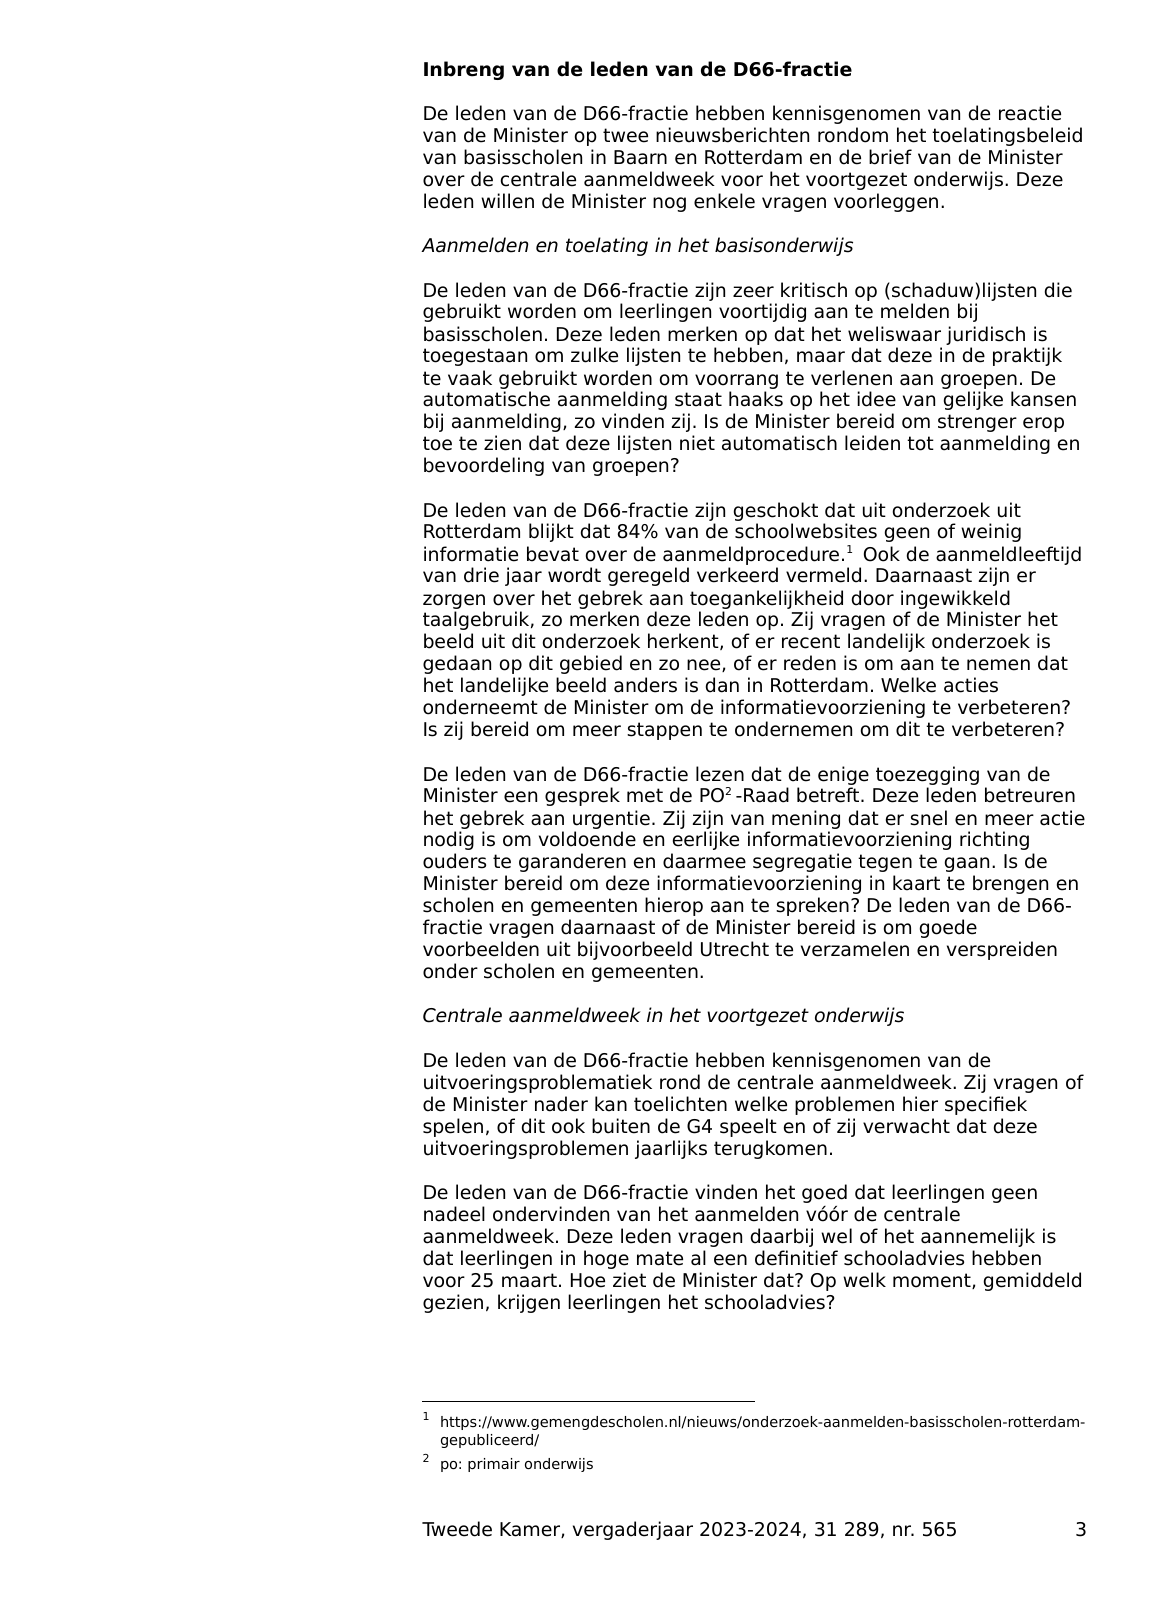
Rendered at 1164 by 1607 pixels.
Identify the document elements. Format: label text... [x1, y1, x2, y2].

text De leden van de D66-fractie hebben kennisgenomen van de uitvoeringsproblematiek rond de centrale aanmeldweek. Zij vragen of de Minister nader kan toelichten welke problemen hier specifiek spelen, of dit ook buiten de G4 speelt en of zij verwacht dat deze uitvoeringsproblemen jaarlijks terugkomen. [422, 1049, 1087, 1159]
subtitle Centrale aanmeldweek in het voortgezet onderwijs [422, 1005, 1087, 1027]
text po: primair onderwijs [422, 1452, 1087, 1474]
text De leden van de D66-fractie vinden het goed dat leerlingen geen nadeel ondervinden van het aanmelden vóór de centrale aanmeldweek. Deze leden vragen daarbij wel of het aannemelijk is dat leerlingen in hoge mate al een definitief schooladvies hebben voor 25 maart. Hoe ziet de Minister dat? Op welk moment, gemiddeld gezien, krijgen leerlingen het schooladvies? [422, 1182, 1087, 1313]
text De leden van de D66-fractie lezen dat de enige toezegging van de Minister een gesprek met de PO-Raad betreft. Deze leden betreuren het gebrek aan urgentie. Zij zijn van mening dat er snel en meer actie nodig is om voldoende en eerlijke informatievoorziening richting ouders te garanderen en daarmee segregatie tegen te gaan. Is de Minister bereid om deze informatievoorziening in kaart te brengen en scholen en gemeenten hierop aan te spreken? De leden van de D66-fractie vragen daarnaast of de Minister bereid is om goede voorbeelden uit bijvoorbeeld Utrecht te verzamelen en verspreiden onder scholen en gemeenten. [422, 763, 1087, 983]
text https://www.gemengdescholen.nl/nieuws/onderzoek-aanmelden-basisscholen-rotterdam-gepubliceerd/ [422, 1410, 1087, 1449]
subtitle Aanmelden en toelating in het basisonderwijs [422, 235, 1087, 257]
text De leden van de D66-fractie hebben kennisgenomen van de reactie van de Minister op twee nieuwsberichten rondom het toelatingsbeleid van basisscholen in Baarn en Rotterdam en de brief van de Minister over de centrale aanmeldweek voor het voortgezet onderwijs. Deze leden willen de Minister nog enkele vragen voorleggen. [422, 103, 1087, 213]
text De leden van de D66-fractie zijn zeer kritisch op (schaduw)lijsten die gebruikt worden om leerlingen voortijdig aan te melden bij basisscholen. Deze leden merken op dat het weliswaar juridisch is toegestaan om zulke lijsten te hebben, maar dat deze in de praktijk te vaak gebruikt worden om voorrang te verlenen aan groepen. De automatische aanmelding staat haaks op het idee van gelijke kansen bij aanmelding, zo vinden zij. Is de Minister bereid om strenger erop toe te zien dat deze lijsten niet automatisch leiden tot aanmelding en bevoordeling van groepen? [422, 279, 1087, 477]
subtitle Inbreng van de leden van de D66-fractie [422, 59, 1087, 81]
text De leden van de D66-fractie zijn geschokt dat uit onderzoek uit Rotterdam blijkt dat 84% van de schoolwebsites geen of weinig informatie bevat over de aanmeldprocedure. Ook de aanmeldleeftijd van drie jaar wordt geregeld verkeerd vermeld. Daarnaast zijn er zorgen over het gebrek aan toegankelijkheid door ingewikkeld taalgebruik, zo merken deze leden op. Zij vragen of de Minister het beeld uit dit onderzoek herkent, of er recent landelijk onderzoek is gedaan op dit gebied en zo nee, of er reden is om aan te nemen dat het landelijke beeld anders is dan in Rotterdam. Welke acties onderneemt de Minister om de informatievoorziening te verbeteren? Is zij bereid om meer stappen te ondernemen om dit te verbeteren? [422, 499, 1087, 741]
